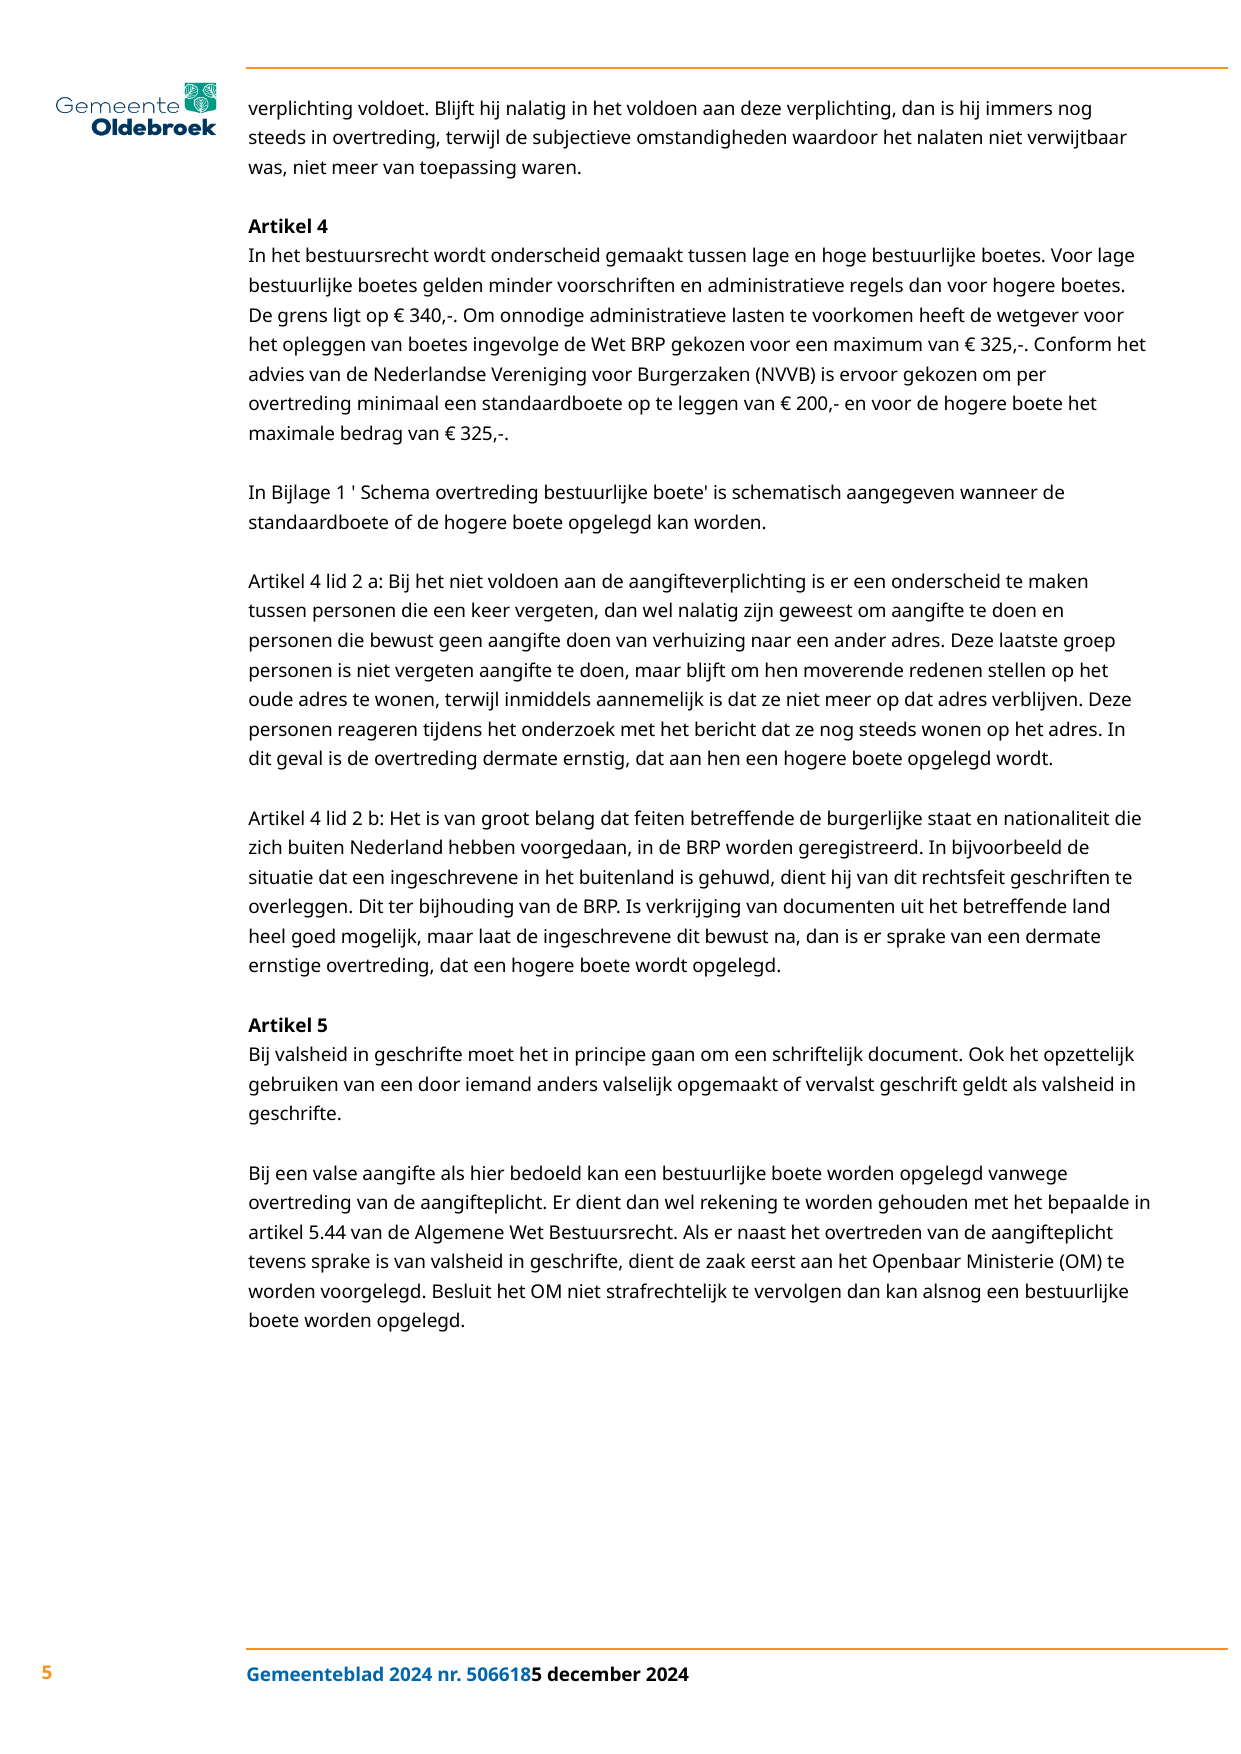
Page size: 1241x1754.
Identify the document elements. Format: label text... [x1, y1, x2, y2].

text In Bijlage 1 ' Schema overtreding bestuurlijke boete' is schematisch aangegeven wanneer de standaardboete of de hogere boete opgelegd kan worden. [248, 479, 1152, 535]
text Bij een valse aangifte als hier bedoeld kan een bestuurlijke boete worden opgelegd vanwege overtreding van de aangifteplicht. Er dient dan wel rekening te worden gehouden met het bepaalde in artikel 5.44 van de Algemene Wet Bestuursrecht. Als er naast het overtreden van de aangifteplicht tevens sprake is van valsheid in geschrifte, dient de zaak eerst aan het Openbaar Ministerie (OM) te worden voorgelegd. Besluit het OM niet strafrechtelijk te vervolgen dan kan alsnog een bestuurlijke boete worden opgelegd. [248, 1160, 1152, 1333]
text In het bestuursrecht wordt onderscheid gemaakt tussen lage en hoge bestuurlijke boetes. Voor lage bestuurlijke boetes gelden minder voorschriften en administratieve regels dan voor hogere boetes. De grens ligt op € 340,-. Om onnodige administratieve lasten te voorkomen heeft de wetgever voor het opleggen van boetes ingevolge de Wet BRP gekozen voor een maximum van € 325,-. Conform het advies van de Nederlandse Vereniging voor Burgerzaken (NVVB) is ervoor gekozen om per overtreding minimaal een standaardboete op te leggen van € 200,- en voor de hogere boete het maximale bedrag van € 325,-. [248, 243, 1152, 446]
text verplichting voldoet. Blijft hij nalatig in het voldoen aan deze verplichting, dan is hij immers nog steeds in overtreding, terwijl de subjectieve omstandigheden waardoor het nalaten niet verwijtbaar was, niet meer van toepassing waren. [248, 95, 1152, 180]
text Artikel 4 lid 2 a: Bij het niet voldoen aan de aangifteverplichting is er een onderscheid te maken tussen personen die een keer vergeten, dan wel nalatig zijn geweest om aangifte te doen en personen die bewust geen aangifte doen van verhuizing naar een ander adres. Deze laatste groep personen is niet vergeten aangifte te doen, maar blijft om hen moverende redenen stellen op het oude adres te wonen, terwijl inmiddels aannemelijk is dat ze niet meer op dat adres verblijven. Deze personen reageren tijdens het onderzoek met het bericht dat ze nog steeds wonen op het adres. In dit geval is de overtreding dermate ernstig, dat aan hen een hogere boete opgelegd wordt. [248, 568, 1152, 771]
text Artikel 5 [248, 1012, 1152, 1038]
text Artikel 4 [248, 213, 1152, 239]
picture [41, 47, 231, 172]
text Bij valsheid in geschrifte moet het in principe gaan om een schriftelijk document. Ook het opzettelijk gebruiken van een door iemand anders valselijk opgemaakt of vervalst geschrift geldt als valsheid in geschrifte. [248, 1041, 1152, 1126]
text Artikel 4 lid 2 b: Het is van groot belang dat feiten betreffende de burgerlijke staat en nationaliteit die zich buiten Nederland hebben voorgedaan, in de BRP worden geregistreerd. In bijvoorbeeld de situatie dat een ingeschrevene in het buitenland is gehuwd, dient hij van dit rechtsfeit geschriften te overleggen. Dit ter bijhouding van de BRP. Is verkrijging van documenten uit het betreffende land heel goed mogelijk, maar laat de ingeschrevene dit bewust na, dan is er sprake van een dermate ernstige overtreding, dat een hogere boete wordt opgelegd. [248, 805, 1152, 978]
